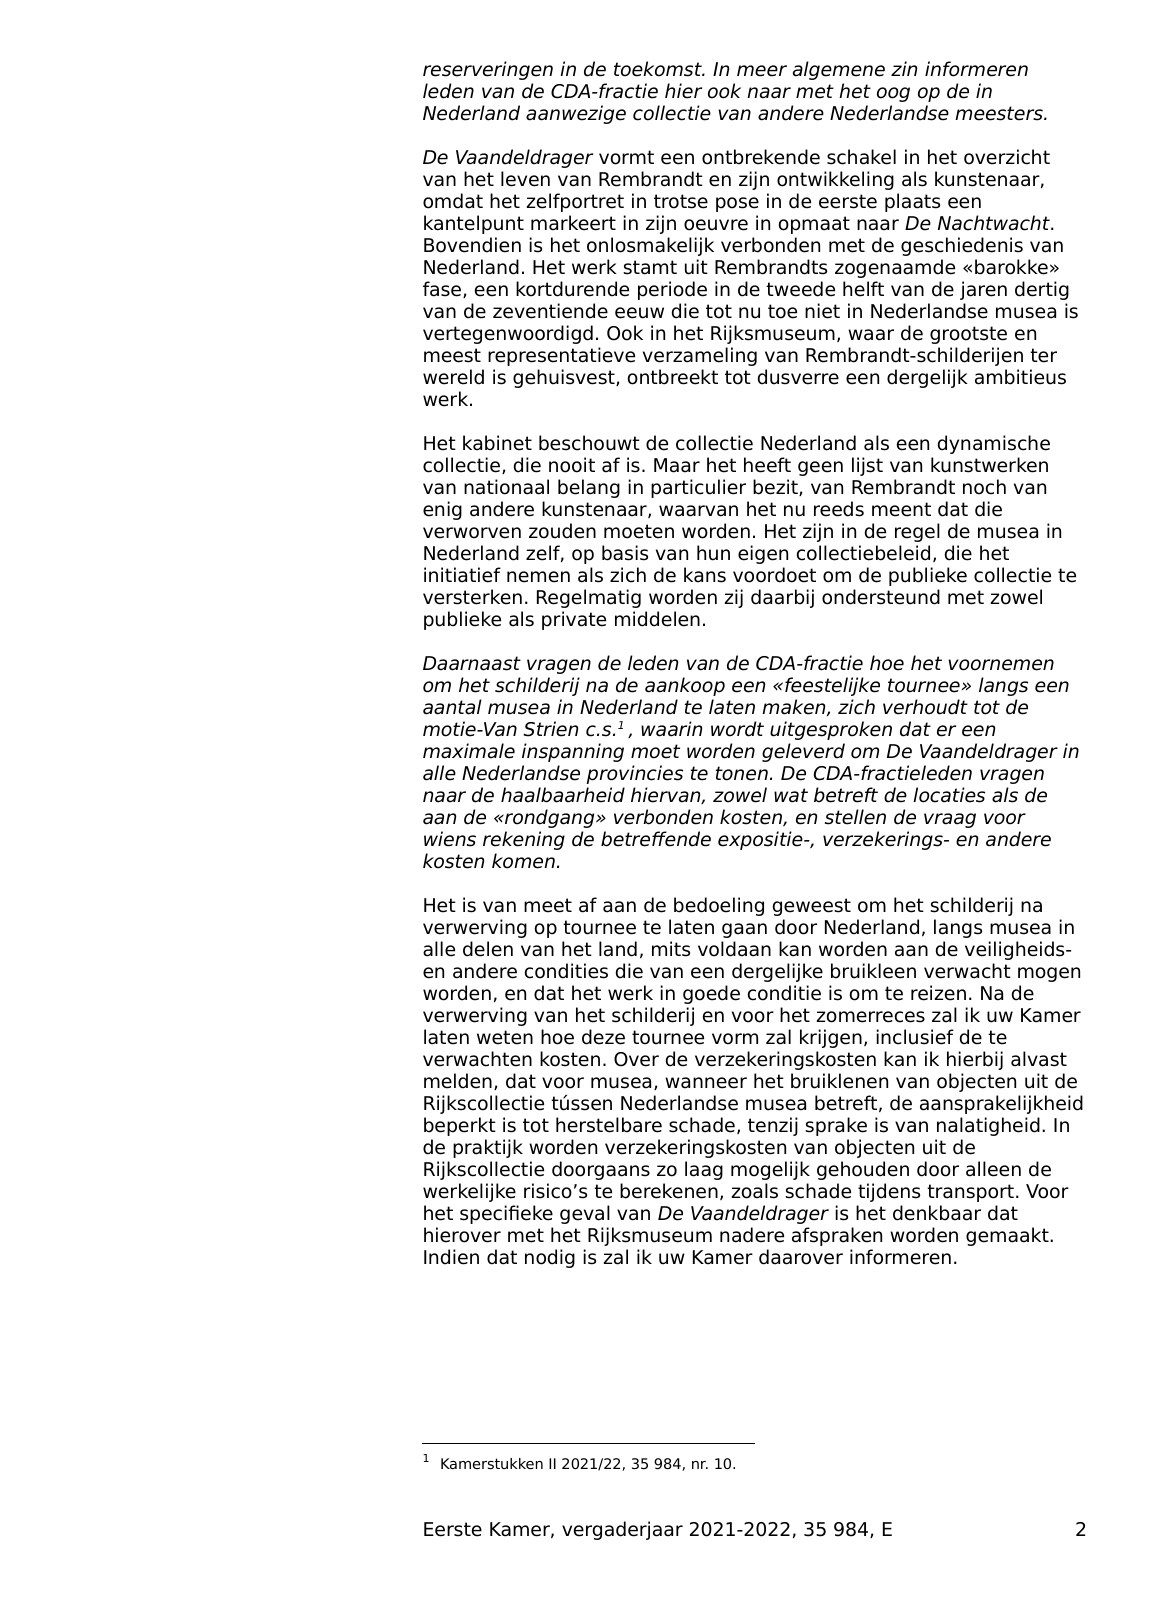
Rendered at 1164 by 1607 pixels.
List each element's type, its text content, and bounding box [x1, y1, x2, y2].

text De Vaandeldrager vormt een ontbrekende schakel in het overzicht van het leven van Rembrandt en zijn ontwikkeling als kunstenaar, omdat het zelfportret in trotse pose in de eerste plaats een kantelpunt markeert in zijn oeuvre in opmaat naar De Nachtwacht. Bovendien is het onlosmakelijk verbonden met de geschiedenis van Nederland. Het werk stamt uit Rembrandts zogenaamde «barokke» fase, een kortdurende periode in de tweede helft van de jaren dertig van de zeventiende eeuw die tot nu toe niet in Nederlandse musea is vertegenwoordigd. Ook in het Rijksmuseum, waar de grootste en meest representatieve verzameling van Rembrandt-schilderijen ter wereld is gehuisvest, ontbreekt tot dusverre een dergelijk ambitieus werk. [422, 147, 1087, 411]
text Kamerstukken II 2021/22, 35 984, nr. 10. [422, 1452, 1087, 1474]
text Daarnaast vragen de leden van de CDA-fractie hoe het voornemen om het schilderij na de aankoop een «feestelijke tournee» langs een aantal musea in Nederland te laten maken, zich verhoudt tot de motie-Van Strien c.s., waarin wordt uitgesproken dat er een maximale inspanning moet worden geleverd om De Vaandeldrager in alle Nederlandse provincies te tonen. De CDA-fractieleden vragen naar de haalbaarheid hiervan, zowel wat betreft de locaties als de aan de «rondgang» verbonden kosten, en stellen de vraag voor wiens rekening de betreffende expositie-, verzekerings- en andere kosten komen. [422, 653, 1087, 873]
text Het is van meet af aan de bedoeling geweest om het schilderij na verwerving op tournee te laten gaan door Nederland, langs musea in alle delen van het land, mits voldaan kan worden aan de veiligheids- en andere condities die van een dergelijke bruikleen verwacht mogen worden, en dat het werk in goede conditie is om te reizen. Na de verwerving van het schilderij en voor het zomerreces zal ik uw Kamer laten weten hoe deze tournee vorm zal krijgen, inclusief de te verwachten kosten. Over de verzekeringskosten kan ik hierbij alvast melden, dat voor musea, wanneer het bruiklenen van objecten uit de Rijkscollectie tússen Nederlandse musea betreft, de aansprakelijkheid beperkt is tot herstelbare schade, tenzij sprake is van nalatigheid. In de praktijk worden verzekeringskosten van objecten uit de Rijkscollectie doorgaans zo laag mogelijk gehouden door alleen de werkelijke risico’s te berekenen, zoals schade tijdens transport. Voor het specifieke geval van De Vaandeldrager is het denkbaar dat hierover met het Rijksmuseum nadere afspraken worden gemaakt. Indien dat nodig is zal ik uw Kamer daarover informeren. [422, 895, 1087, 1269]
text reserveringen in de toekomst. In meer algemene zin informeren leden van de CDA-fractie hier ook naar met het oog op de in Nederland aanwezige collectie van andere Nederlandse meesters. [422, 59, 1087, 125]
text Het kabinet beschouwt de collectie Nederland als een dynamische collectie, die nooit af is. Maar het heeft geen lijst van kunstwerken van nationaal belang in particulier bezit, van Rembrandt noch van enig andere kunstenaar, waarvan het nu reeds meent dat die verworven zouden moeten worden. Het zijn in de regel de musea in Nederland zelf, op basis van hun eigen collectiebeleid, die het initiatief nemen als zich de kans voordoet om de publieke collectie te versterken. Regelmatig worden zij daarbij ondersteund met zowel publieke als private middelen. [422, 433, 1087, 631]
